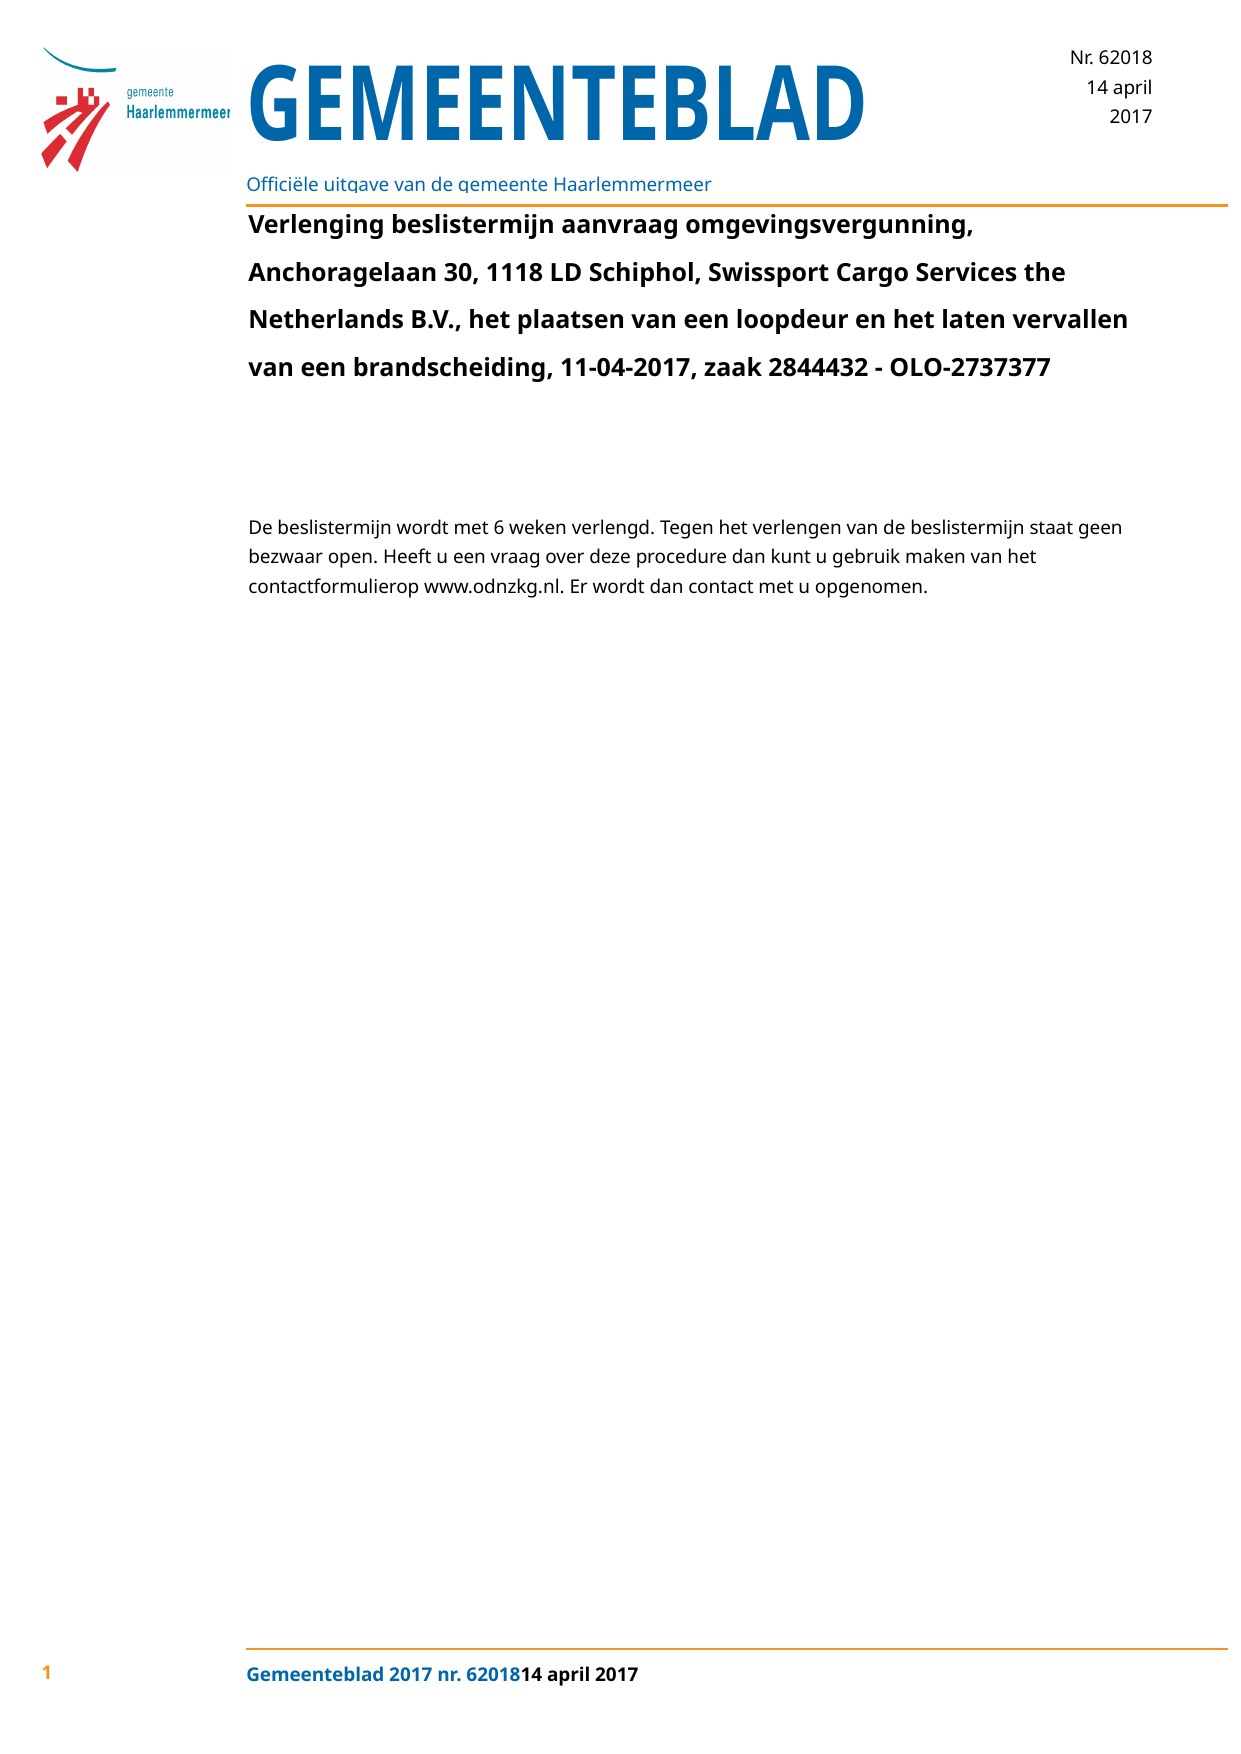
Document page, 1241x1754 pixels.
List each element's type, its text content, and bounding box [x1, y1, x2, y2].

text Verlenging beslistermijn aanvraag omgevingsvergunning, Anchoragelaan 30, 1118 LD Schiphol, Swissport Cargo Services the Netherlands B.V., het plaatsen van een loopdeur en het laten vervallen van een brandscheiding, 11-04-2017, zaak 2844432 - OLO-2737377 [248, 207, 1152, 384]
picture [41, 47, 231, 172]
text De beslistermijn wordt met 6 weken verlengd. Tegen het verlengen van de beslistermijn staat geen bezwaar open. Heeft u een vraag over deze procedure dan kunt u gebruik maken van het contactformulierop www.odnzkg.nl. Er wordt dan contact met u opgenomen. [248, 514, 1152, 599]
